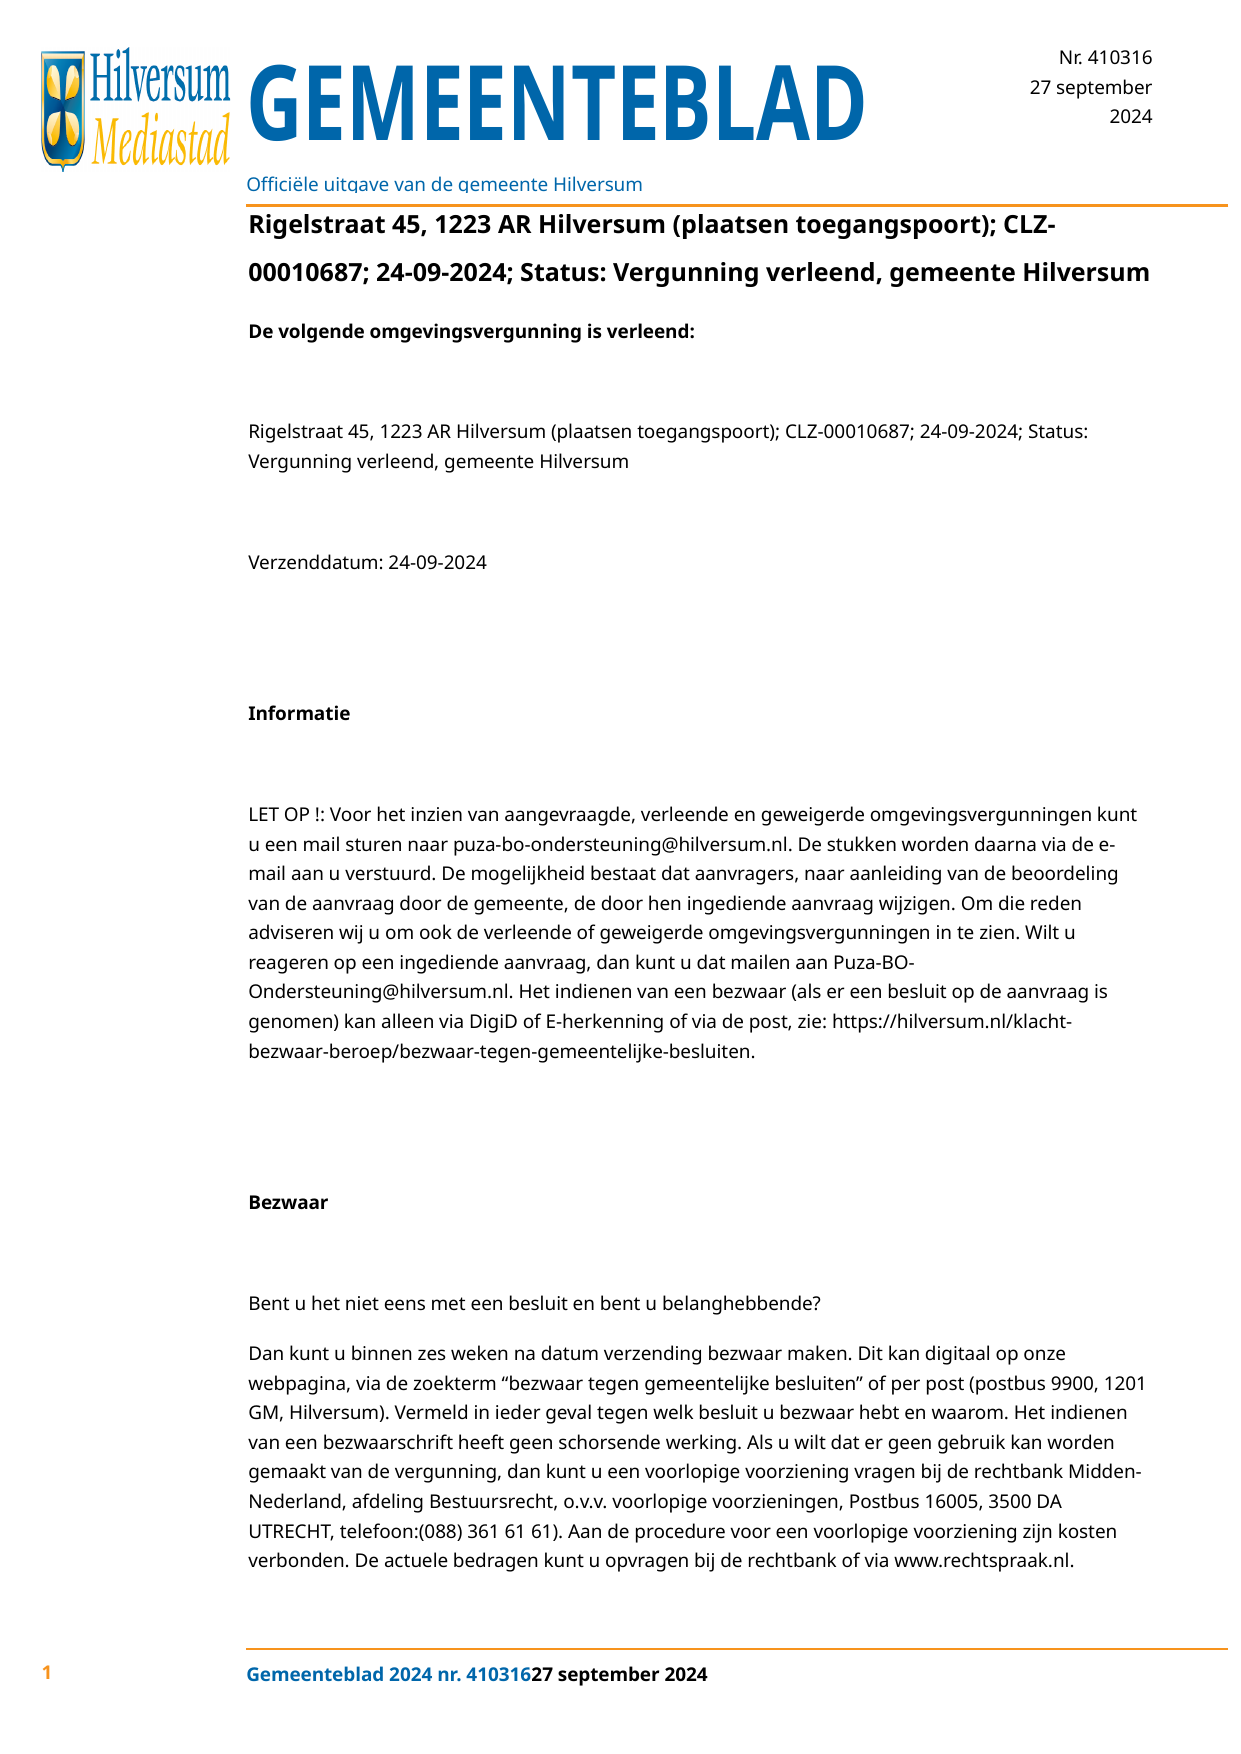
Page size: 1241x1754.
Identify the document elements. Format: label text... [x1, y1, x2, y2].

text Rigelstraat 45, 1223 AR Hilversum (plaatsen toegangspoort); CLZ-00010687; 24-09-2024; Status: Vergunning verleend, gemeente Hilversum [248, 419, 1152, 474]
text Rigelstraat 45, 1223 AR Hilversum (plaatsen toegangspoort); CLZ-00010687; 24-09-2024; Status: Vergunning verleend, gemeente Hilversum [248, 207, 1152, 288]
text Informatie [248, 700, 1152, 726]
text Dan kunt u binnen zes weken na datum verzending bezwaar maken. Dit kan digitaal op onze webpagina, via de zoekterm “bezwaar tegen gemeentelijke besluiten” of per post (postbus 9900, 1201 GM, Hilversum). Vermeld in ieder geval tegen welk besluit u bezwaar hebt en waarom. Het indienen van een bezwaarschrift heeft geen schorsende werking. Als u wilt dat er geen gebruik kan worden gemaakt van de vergunning, dan kunt u een voorlopige voorziening vragen bij de rechtbank Midden-Nederland, afdeling Bestuursrecht, o.v.v. voorlopige voorzieningen, Postbus 16005, 3500 DA UTRECHT, telefoon:(088) 361 61 61). Aan de procedure voor een voorlopige voorziening zijn kosten verbonden. De actuele bedragen kunt u opvragen bij de rechtbank of via www.rechtspraak.nl. [248, 1340, 1152, 1573]
text Verzenddatum: 24-09-2024 [248, 549, 1152, 575]
text Bezwaar [248, 1189, 1152, 1215]
text Bent u het niet eens met een besluit en bent u belanghebbende? [248, 1290, 1152, 1316]
text De volgende omgevingsvergunning is verleend: [248, 318, 1152, 344]
picture [41, 47, 231, 172]
text LET OP !: Voor het inzien van aangevraagde, verleende en geweigerde omgevingsvergunningen kunt u een mail sturen naar puza-bo-ondersteuning@hilversum.nl. De stukken worden daarna via de e-mail aan u verstuurd. De mogelijkheid bestaat dat aanvragers, naar aanleiding van de beoordeling van de aanvraag door de gemeente, de door hen ingediende aanvraag wijzigen. Om die reden adviseren wij u om ook de verleende of geweigerde omgevingsvergunningen in te zien. Wilt u reageren op een ingediende aanvraag, dan kunt u dat mailen aan Puza-BO-Ondersteuning@hilversum.nl. Het indienen van een bezwaar (als er een besluit op de aanvraag is genomen) kan alleen via DigiD of E-herkenning of via de post, zie: https://hilversum.nl/klacht-bezwaar-beroep/bezwaar-tegen-gemeentelijke-besluiten. [248, 801, 1152, 1064]
